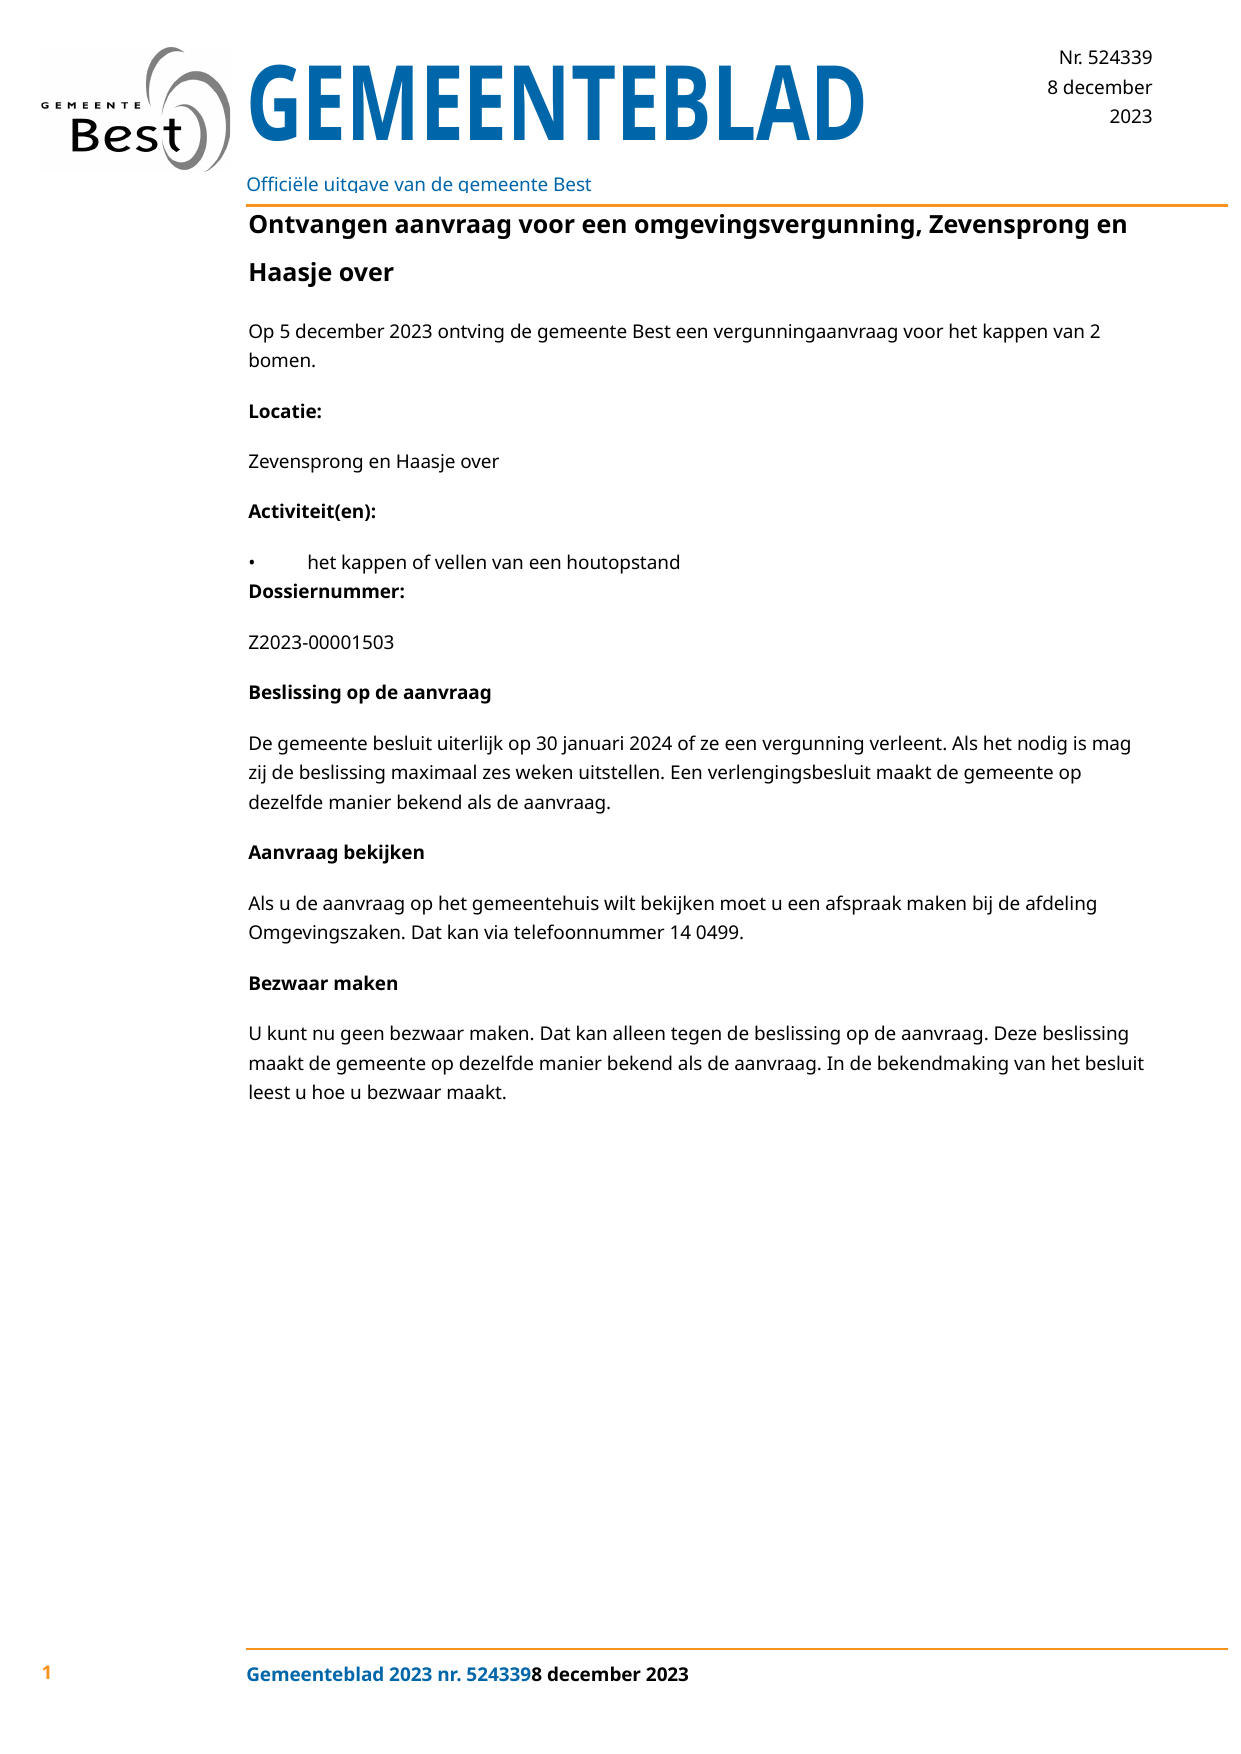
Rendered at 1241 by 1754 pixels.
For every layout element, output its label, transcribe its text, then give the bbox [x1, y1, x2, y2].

picture [41, 47, 231, 172]
text Zevensprong en Haasje over [248, 448, 1152, 474]
text Als u de aanvraag op het gemeentehuis wilt bekijken moet u een afspraak maken bij de afdeling Omgevingszaken. Dat kan via telefoonnummer 14 0499. [248, 890, 1152, 945]
text Z2023-00001503 [248, 629, 1152, 655]
text Beslissing op de aanvraag [248, 679, 1152, 705]
text Op 5 december 2023 ontving de gemeente Best een vergunningaanvraag voor het kappen van 2 bomen. [248, 318, 1152, 373]
text U kunt nu geen bezwaar maken. Dat kan alleen tegen de beslissing op de aanvraag. Deze beslissing maakt de gemeente op dezelfde manier bekend als de aanvraag. In de bekendmaking van het besluit leest u hoe u bezwaar maakt. [248, 1020, 1152, 1105]
text Aanvraag bekijken [248, 839, 1152, 865]
text De gemeente besluit uiterlijk op 30 januari 2024 of ze een vergunning verleent. Als het nodig is mag zij de beslissing maximaal zes weken uitstellen. Een verlengingsbesluit maakt de gemeente op dezelfde manier bekend als de aanvraag. [248, 730, 1152, 815]
text Ontvangen aanvraag voor een omgevingsvergunning, Zevensprong en Haasje over [248, 207, 1152, 288]
list het kappen of vellen van een houtopstand [248, 549, 1152, 575]
text Bezwaar maken [248, 970, 1152, 996]
text Dossiernummer: [248, 579, 1152, 604]
text Activiteit(en): [248, 499, 1152, 524]
text Locatie: [248, 398, 1152, 424]
